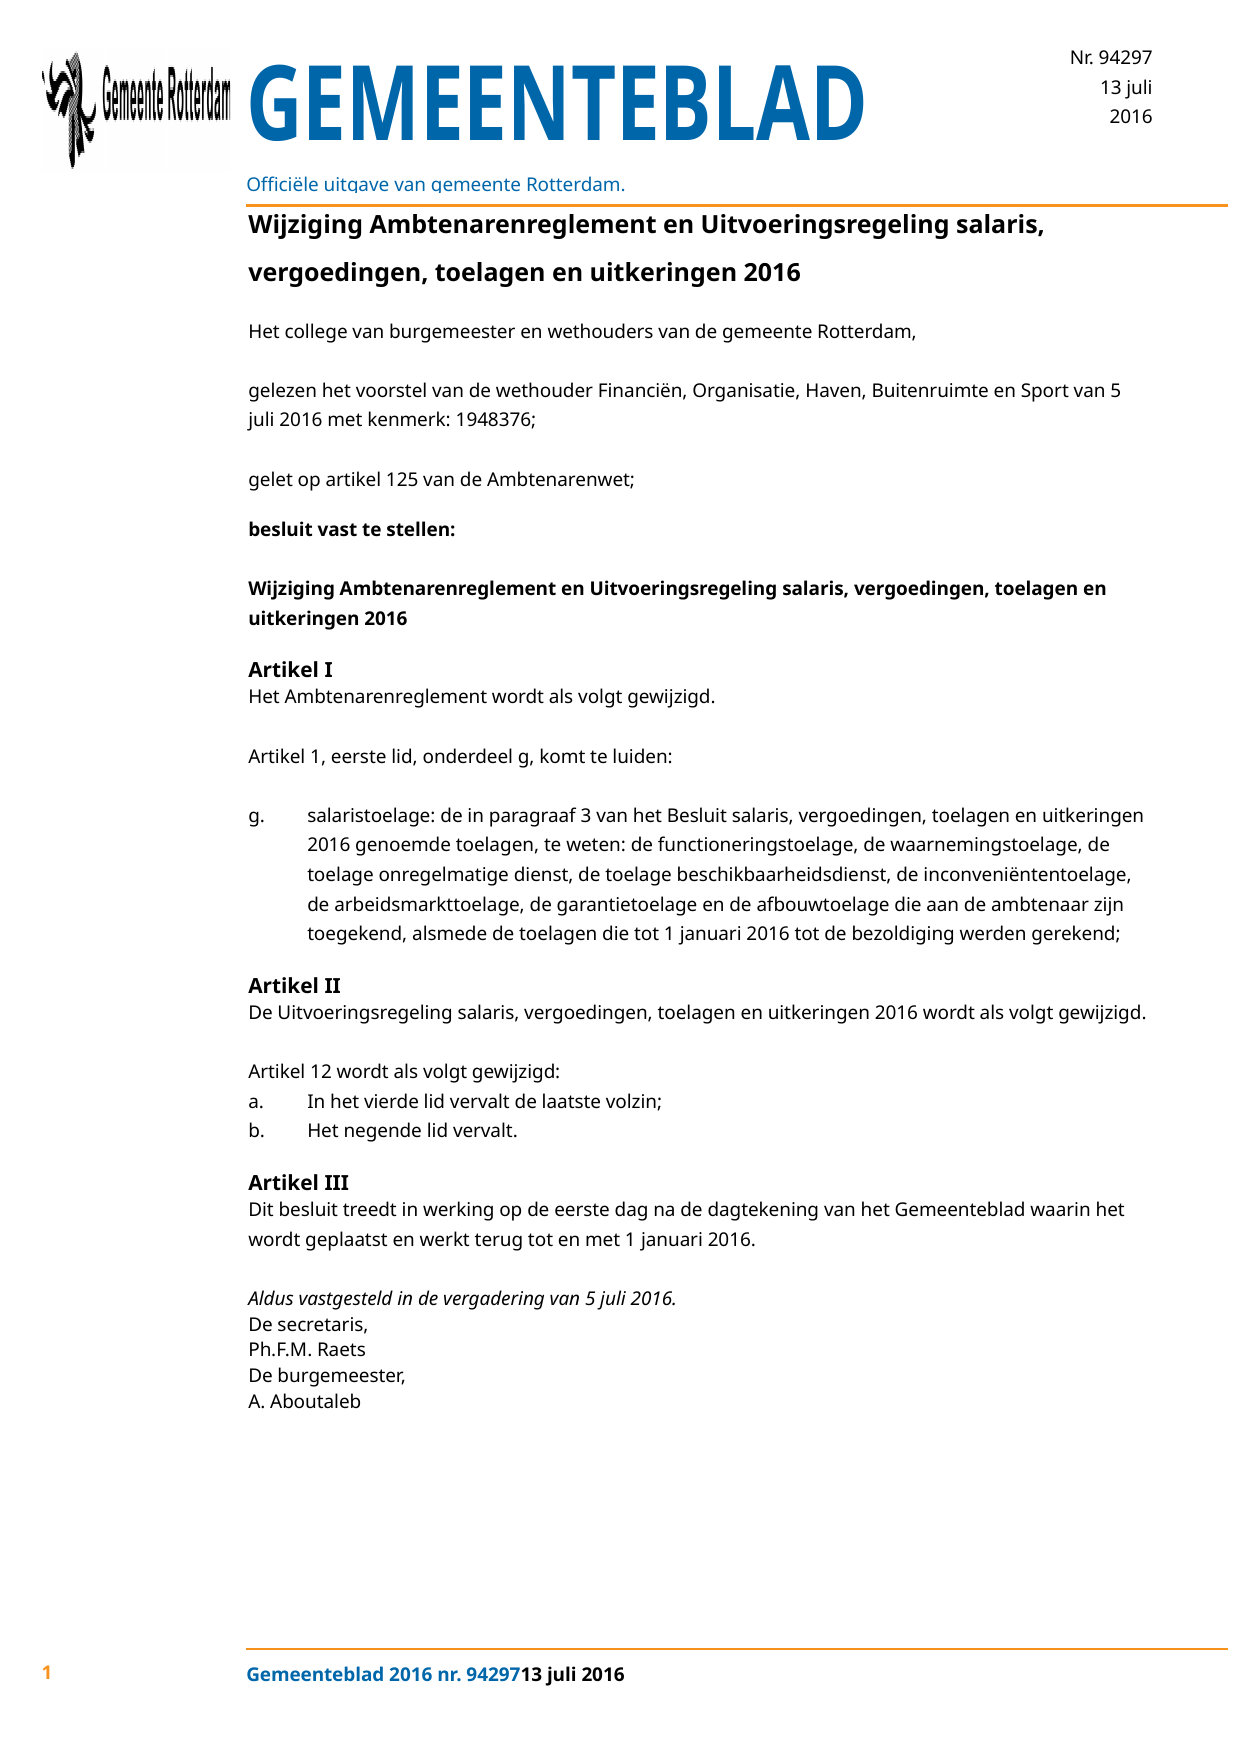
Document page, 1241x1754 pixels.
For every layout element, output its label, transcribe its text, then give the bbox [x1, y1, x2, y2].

text Het college van burgemeester en wethouders van de gemeente Rotterdam, [248, 318, 1152, 344]
text De burgemeester, [248, 1362, 1152, 1388]
list Het negende lid vervalt. [248, 1118, 1152, 1143]
text Artikel 12 wordt als volgt gewijzigd: [248, 1058, 1152, 1084]
text Artikel II [248, 971, 1152, 999]
text Aldus vastgesteld in de vergadering van 5 juli 2016. [248, 1285, 1152, 1311]
text Artikel 1, eerste lid, onderdeel g, komt te luiden: [248, 743, 1152, 769]
text Wijziging Ambtenarenreglement en Uitvoeringsregeling salaris, vergoedingen, toelagen en uitkeringen 2016 [248, 575, 1152, 631]
list In het vierde lid vervalt de laatste volzin; [248, 1088, 1152, 1114]
text Artikel III [248, 1168, 1152, 1196]
text gelet op artikel 125 van de Ambtenarenwet; [248, 466, 1152, 492]
list salaristoelage: de in paragraaf 3 van het Besluit salaris, vergoedingen, toelagen en uitkeringen 2016 genoemde toelagen, te weten: de functioneringstoelage, de waarnemingstoelage, de toelage onregelmatige dienst, de toelage beschikbaarheidsdienst, de inconveniëntentoelage, de arbeidsmarkttoelage, de garantietoelage en de afbouwtoelage die aan de ambtenaar zijn toegekend, alsmede de toelagen die tot 1 januari 2016 tot de bezoldiging werden gerekend; [248, 802, 1152, 946]
text Het Ambtenarenreglement wordt als volgt gewijzigd. [248, 684, 1152, 709]
text besluit vast te stellen: [248, 516, 1152, 542]
text gelezen het voorstel van de wethouder Financiën, Organisatie, Haven, Buitenruimte en Sport van 5 juli 2016 met kenmerk: 1948376; [248, 377, 1152, 432]
picture [41, 47, 231, 172]
text De secretaris, [248, 1311, 1152, 1337]
text A. Aboutaleb [248, 1388, 1152, 1414]
text De Uitvoeringsregeling salaris, vergoedingen, toelagen en uitkeringen 2016 wordt als volgt gewijzigd. [248, 999, 1152, 1025]
text Dit besluit treedt in werking op de eerste dag na de dagtekening van het Gemeenteblad waarin het wordt geplaatst en werkt terug tot en met 1 januari 2016. [248, 1196, 1152, 1252]
text Artikel I [248, 655, 1152, 684]
text Ph.F.M. Raets [248, 1337, 1152, 1362]
text Wijziging Ambtenarenreglement en Uitvoeringsregeling salaris, vergoedingen, toelagen en uitkeringen 2016 [248, 207, 1152, 288]
